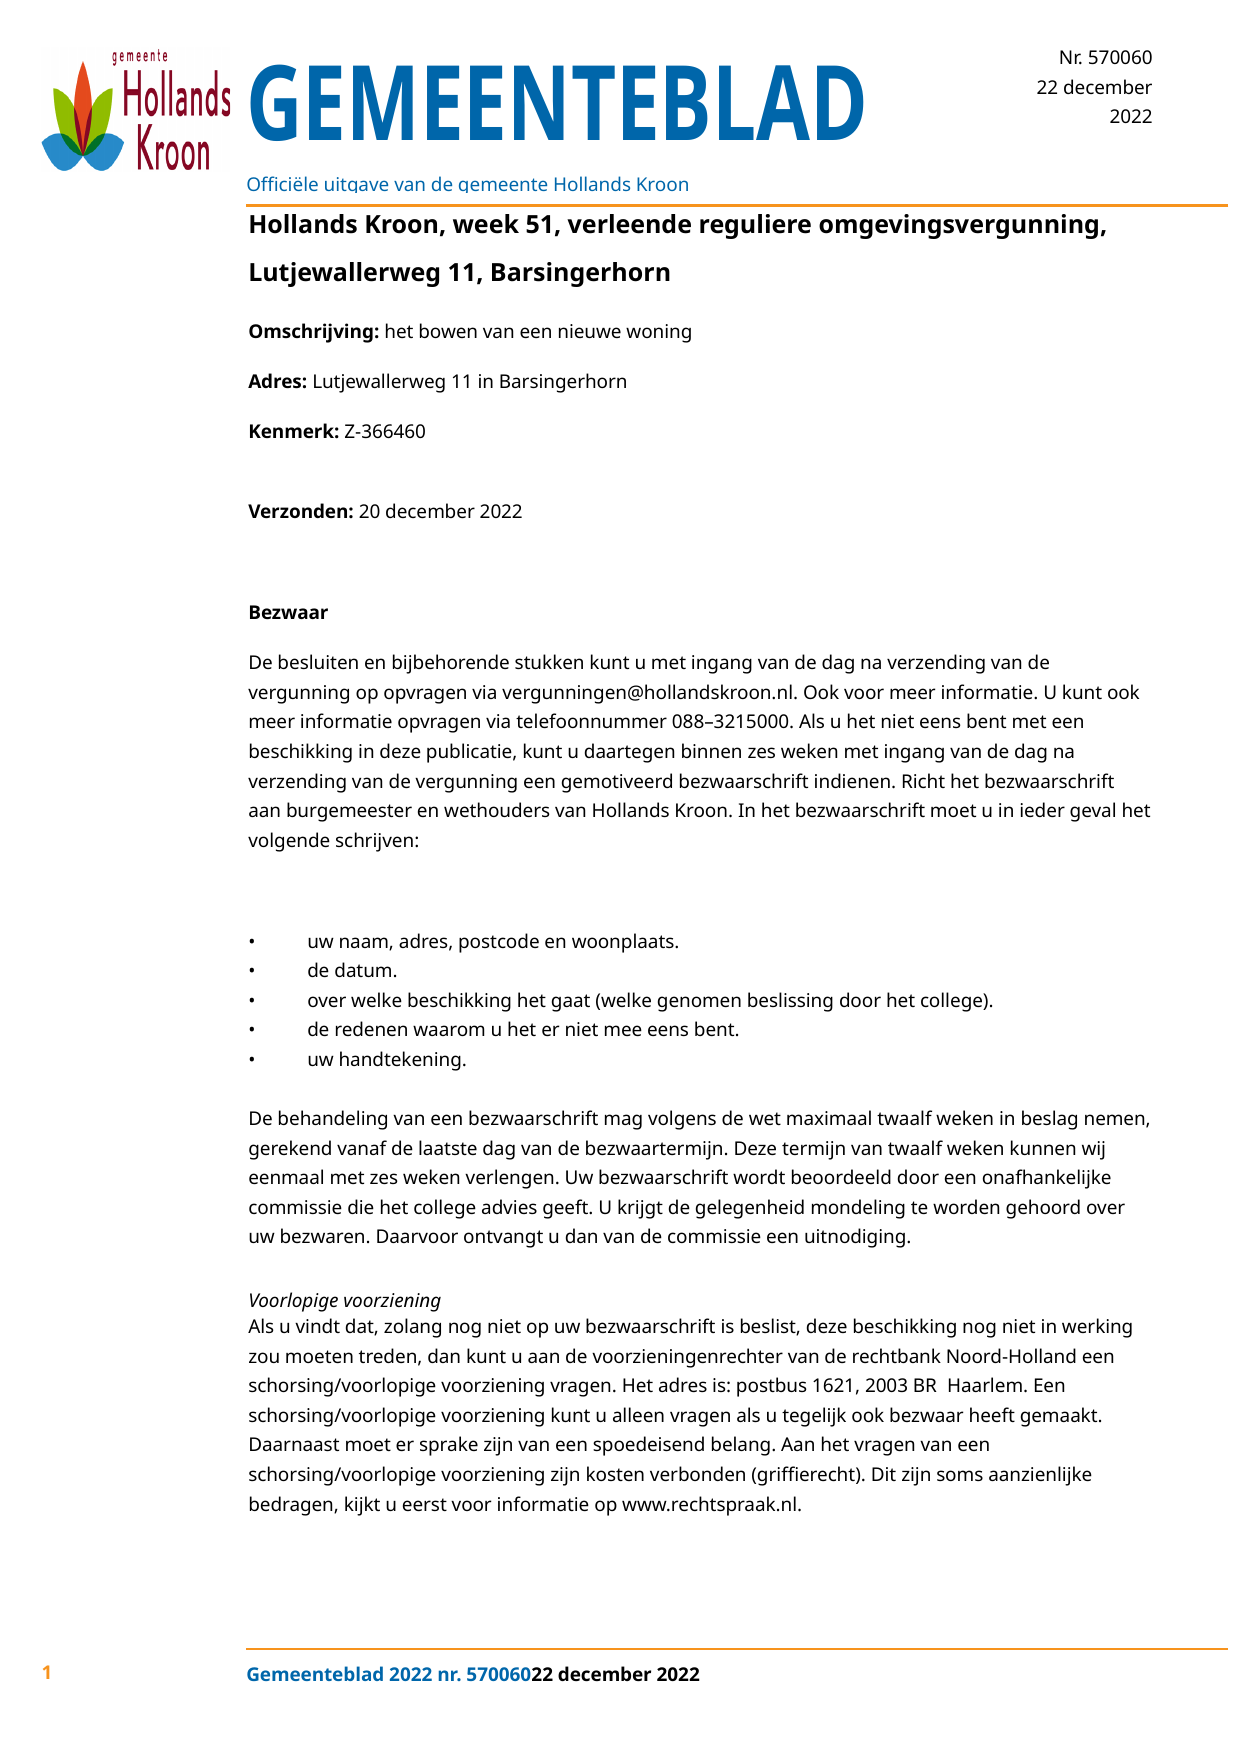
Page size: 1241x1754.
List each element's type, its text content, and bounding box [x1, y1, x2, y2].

picture [41, 47, 231, 172]
list de datum. [248, 957, 1152, 983]
list uw handtekening. [248, 1046, 1152, 1072]
text Voorlopige voorziening [248, 1288, 1152, 1313]
text Kenmerk: Z-366460 [248, 419, 1152, 444]
text Hollands Kroon, week 51, verleende reguliere omgevingsvergunning, Lutjewallerweg 11, Barsingerhorn [248, 207, 1152, 288]
list over welke beschikking het gaat (welke genomen beslissing door het college). [248, 987, 1152, 1013]
text De besluiten en bijbehorende stukken kunt u met ingang van de dag na verzending van de vergunning op opvragen via vergunningen@hollandskroon.nl. Ook voor meer informatie. U kunt ook meer informatie opvragen via telefoonnummer 088–3215000. Als u het niet eens bent met een beschikking in deze publicatie, kunt u daartegen binnen zes weken met ingang van de dag na verzending van de vergunning een gemotiveerd bezwaarschrift indienen. Richt het bezwaarschrift aan burgemeester en wethouders van Hollands Kroon. In het bezwaarschrift moet u in ieder geval het volgende schrijven: [248, 649, 1152, 853]
text Verzonden: 20 december 2022 [248, 498, 1152, 524]
text De behandeling van een bezwaarschrift mag volgens de wet maximaal twaalf weken in beslag nemen, gerekend vanaf de laatste dag van de bezwaartermijn. Deze termijn van twaalf weken kunnen wij eenmaal met zes weken verlengen. Uw bezwaarschrift wordt beoordeeld door een onafhankelijke commissie die het college advies geeft. U krijgt de gelegenheid mondeling te worden gehoord over uw bezwaren. Daarvoor ontvangt u dan van de commissie een uitnodiging. [248, 1105, 1152, 1249]
text Adres: Lutjewallerweg 11 in Barsingerhorn [248, 368, 1152, 394]
table_header [248, 469, 700, 495]
list de redenen waarom u het er niet mee eens bent. [248, 1017, 1152, 1042]
text Omschrijving: het bowen van een nieuwe woning [248, 318, 1152, 344]
list uw naam, adres, postcode en woonplaats. [248, 928, 1152, 953]
text Bezwaar [248, 599, 1152, 625]
text Als u vindt dat, zolang nog niet op uw bezwaarschrift is beslist, deze beschikking nog niet in werking zou moeten treden, dan kunt u aan de voorzieningenrechter van de rechtbank Noord-Holland een schorsing/voorlopige voorziening vragen. Het adres is: postbus 1621, 2003 BR Haarlem. Een schorsing/voorlopige voorziening kunt u alleen vragen als u tegelijk ook bezwaar heeft gemaakt. Daarnaast moet er sprake zijn van een spoedeisend belang. Aan het vragen van een schorsing/voorlopige voorziening zijn kosten verbonden (griffierecht). Dit zijn soms aanzienlijke bedragen, kijkt u eerst voor informatie op www.rechtspraak.nl. [248, 1313, 1152, 1517]
table_header [700, 469, 1152, 495]
